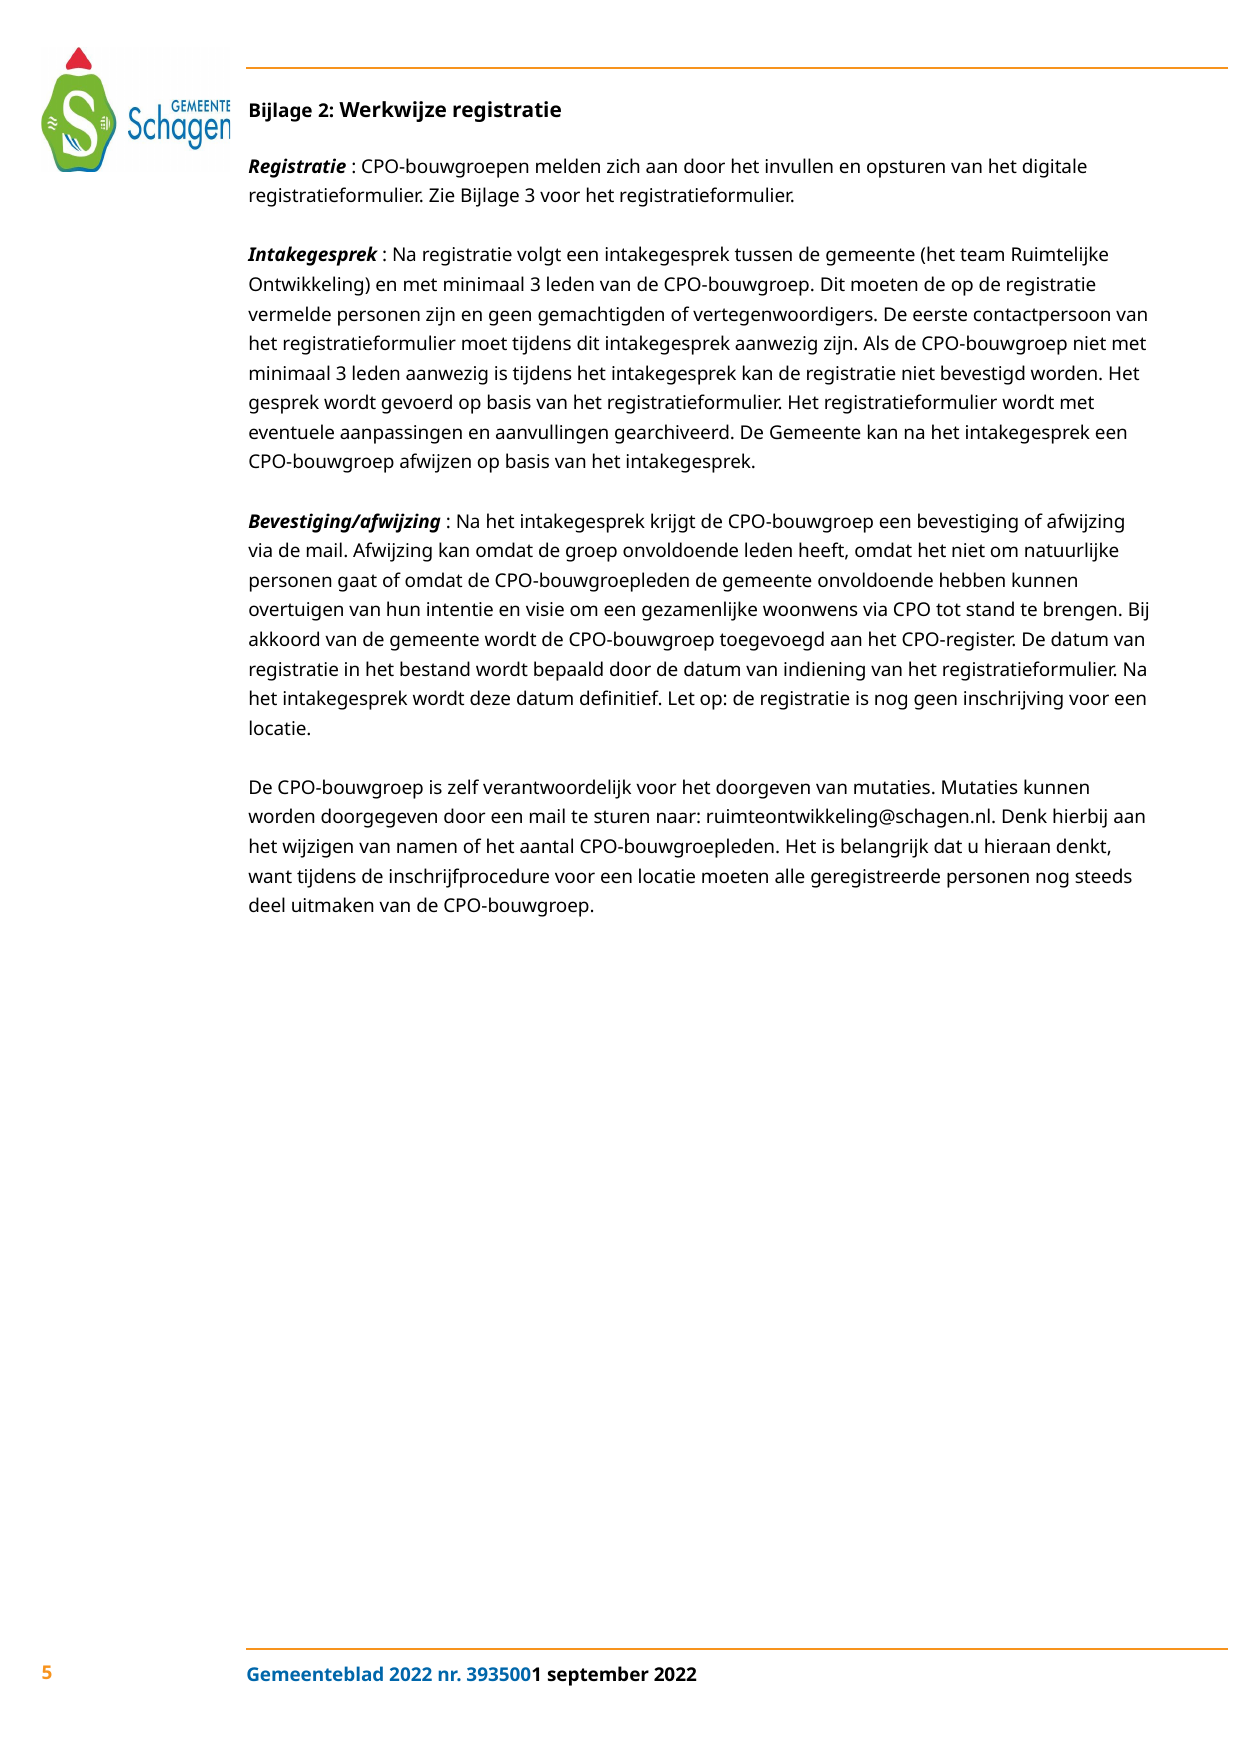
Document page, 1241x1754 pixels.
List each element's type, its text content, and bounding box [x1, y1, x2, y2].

picture [41, 47, 231, 172]
text Bevestiging/afwijzing : Na het intakegesprek krijgt de CPO-bouwgroep een bevestiging of afwijzing via de mail. Afwijzing kan omdat de groep onvoldoende leden heeft, omdat het niet om natuurlijke personen gaat of omdat de CPO-bouwgroepleden de gemeente onvoldoende hebben kunnen overtuigen van hun intentie en visie om een gezamenlijke woonwens via CPO tot stand te brengen. Bij akkoord van de gemeente wordt de CPO-bouwgroep toegevoegd aan het CPO-register. De datum van registratie in het bestand wordt bepaald door de datum van indiening van het registratieformulier. Na het intakegesprek wordt deze datum definitief. Let op: de registratie is nog geen inschrijving voor een locatie. [248, 508, 1152, 741]
text De CPO-bouwgroep is zelf verantwoordelijk voor het doorgeven van mutaties. Mutaties kunnen worden doorgegeven door een mail te sturen naar: ruimteontwikkeling@schagen.nl. Denk hierbij aan het wijzigen van namen of het aantal CPO-bouwgroepleden. Het is belangrijk dat u hieraan denkt, want tijdens de inschrijfprocedure voor een locatie moeten alle geregistreerde personen nog steeds deel uitmaken van de CPO-bouwgroep. [248, 774, 1152, 918]
text Intakegesprek : Na registratie volgt een intakegesprek tussen de gemeente (het team Ruimtelijke Ontwikkeling) en met minimaal 3 leden van de CPO-bouwgroep. Dit moeten de op de registratie vermelde personen zijn en geen gemachtigden of vertegenwoordigers. De eerste contactpersoon van het registratieformulier moet tijdens dit intakegesprek aanwezig zijn. Als de CPO-bouwgroep niet met minimaal 3 leden aanwezig is tijdens het intakegesprek kan de registratie niet bevestigd worden. Het gesprek wordt gevoerd op basis van het registratieformulier. Het registratieformulier wordt met eventuele aanpassingen en aanvullingen gearchiveerd. De Gemeente kan na het intakegesprek een CPO-bouwgroep afwijzen op basis van het intakegesprek. [248, 242, 1152, 474]
text Bijlage 2: Werkwijze registratie [248, 95, 1152, 123]
text Registratie : CPO-bouwgroepen melden zich aan door het invullen en opsturen van het digitale registratieformulier. Zie Bijlage 3 voor het registratieformulier. [248, 153, 1152, 208]
